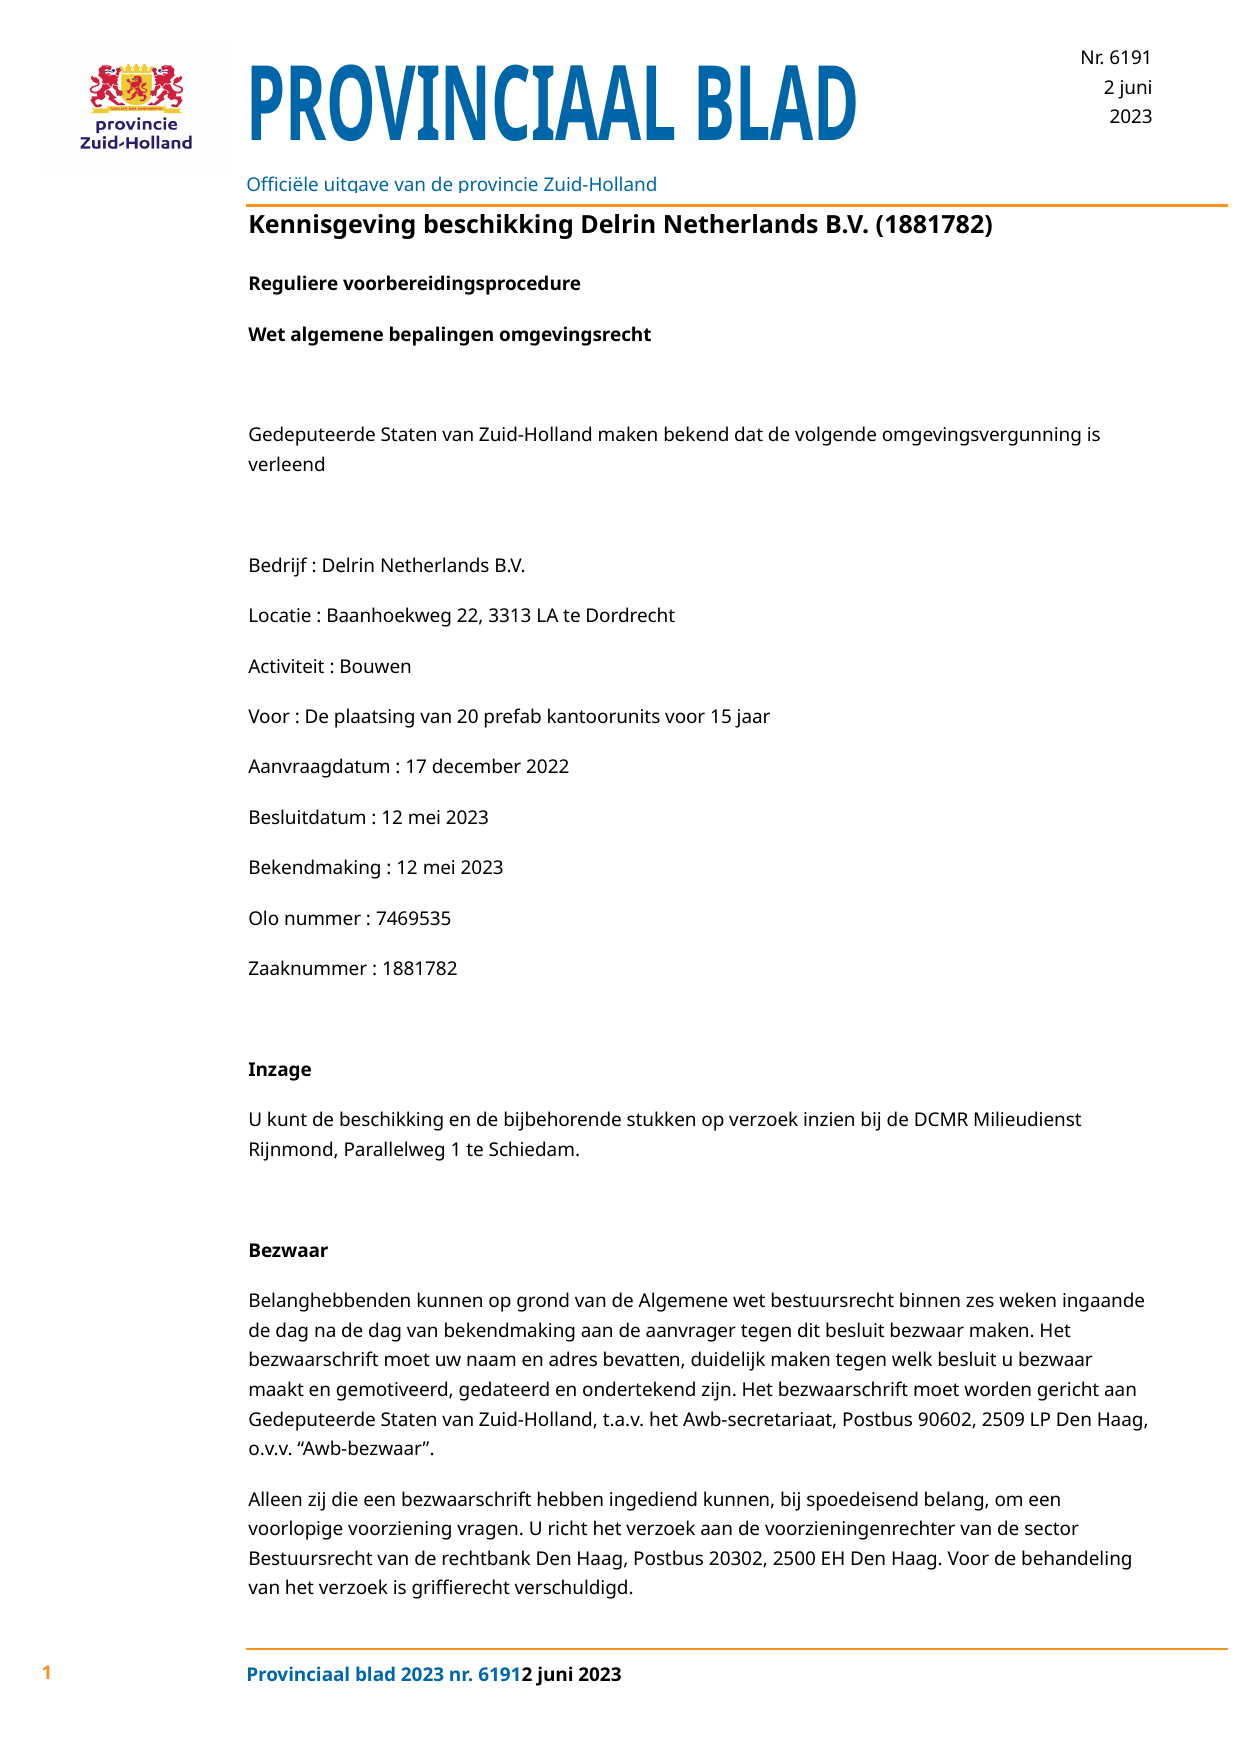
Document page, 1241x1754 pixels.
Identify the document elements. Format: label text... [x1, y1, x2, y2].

text U kunt de beschikking en de bijbehorende stukken op verzoek inzien bij de DCMR Milieudienst Rijnmond, Parallelweg 1 te Schiedam. [248, 1107, 1152, 1162]
text Alleen zij die een bezwaarschrift hebben ingediend kunnen, bij spoedeisend belang, om een voorlopige voorziening vragen. U richt het verzoek aan de voorzieningenrechter van de sector Bestuursrecht van de rechtbank Den Haag, Postbus 20302, 2500 EH Den Haag. Voor de behandeling van het verzoek is griffierecht verschuldigd. [248, 1486, 1152, 1600]
text Gedeputeerde Staten van Zuid-Holland maken bekend dat de volgende omgevingsvergunning is verleend [248, 422, 1152, 477]
text Wet algemene bepalingen omgevingsrecht [248, 321, 1152, 346]
text Belanghebbenden kunnen op grond van de Algemene wet bestuursrecht binnen zes weken ingaande de dag na de dag van bekendmaking aan de aanvrager tegen dit besluit bezwaar maken. Het bezwaarschrift moet uw naam en adres bevatten, duidelijk maken tegen welk besluit u bezwaar maakt en gemotiveerd, gedateerd en ondertekend zijn. Het bezwaarschrift moet worden gericht aan Gedeputeerde Staten van Zuid-Holland, t.a.v. het Awb-secretariaat, Postbus 90602, 2509 LP Den Haag, o.v.v. “Awb-bezwaar”. [248, 1287, 1152, 1461]
text Bekendmaking : 12 mei 2023 [248, 854, 1152, 880]
text Voor : De plaatsing van 20 prefab kantoorunits voor 15 jaar [248, 703, 1152, 729]
text Bezwaar [248, 1237, 1152, 1263]
text Zaaknummer : 1881782 [248, 955, 1152, 981]
text Locatie : Baanhoekweg 22, 3313 LA te Dordrecht [248, 602, 1152, 628]
text Inzage [248, 1056, 1152, 1082]
picture [41, 47, 231, 172]
text Besluitdatum : 12 mei 2023 [248, 804, 1152, 830]
text Olo nummer : 7469535 [248, 905, 1152, 931]
text Kennisgeving beschikking Delrin Netherlands B.V. (1881782) [248, 207, 1152, 241]
text Bedrijf : Delrin Netherlands B.V. [248, 552, 1152, 578]
text Activiteit : Bouwen [248, 653, 1152, 678]
text Reguliere voorbereidingsprocedure [248, 270, 1152, 296]
text Aanvraagdatum : 17 december 2022 [248, 754, 1152, 779]
